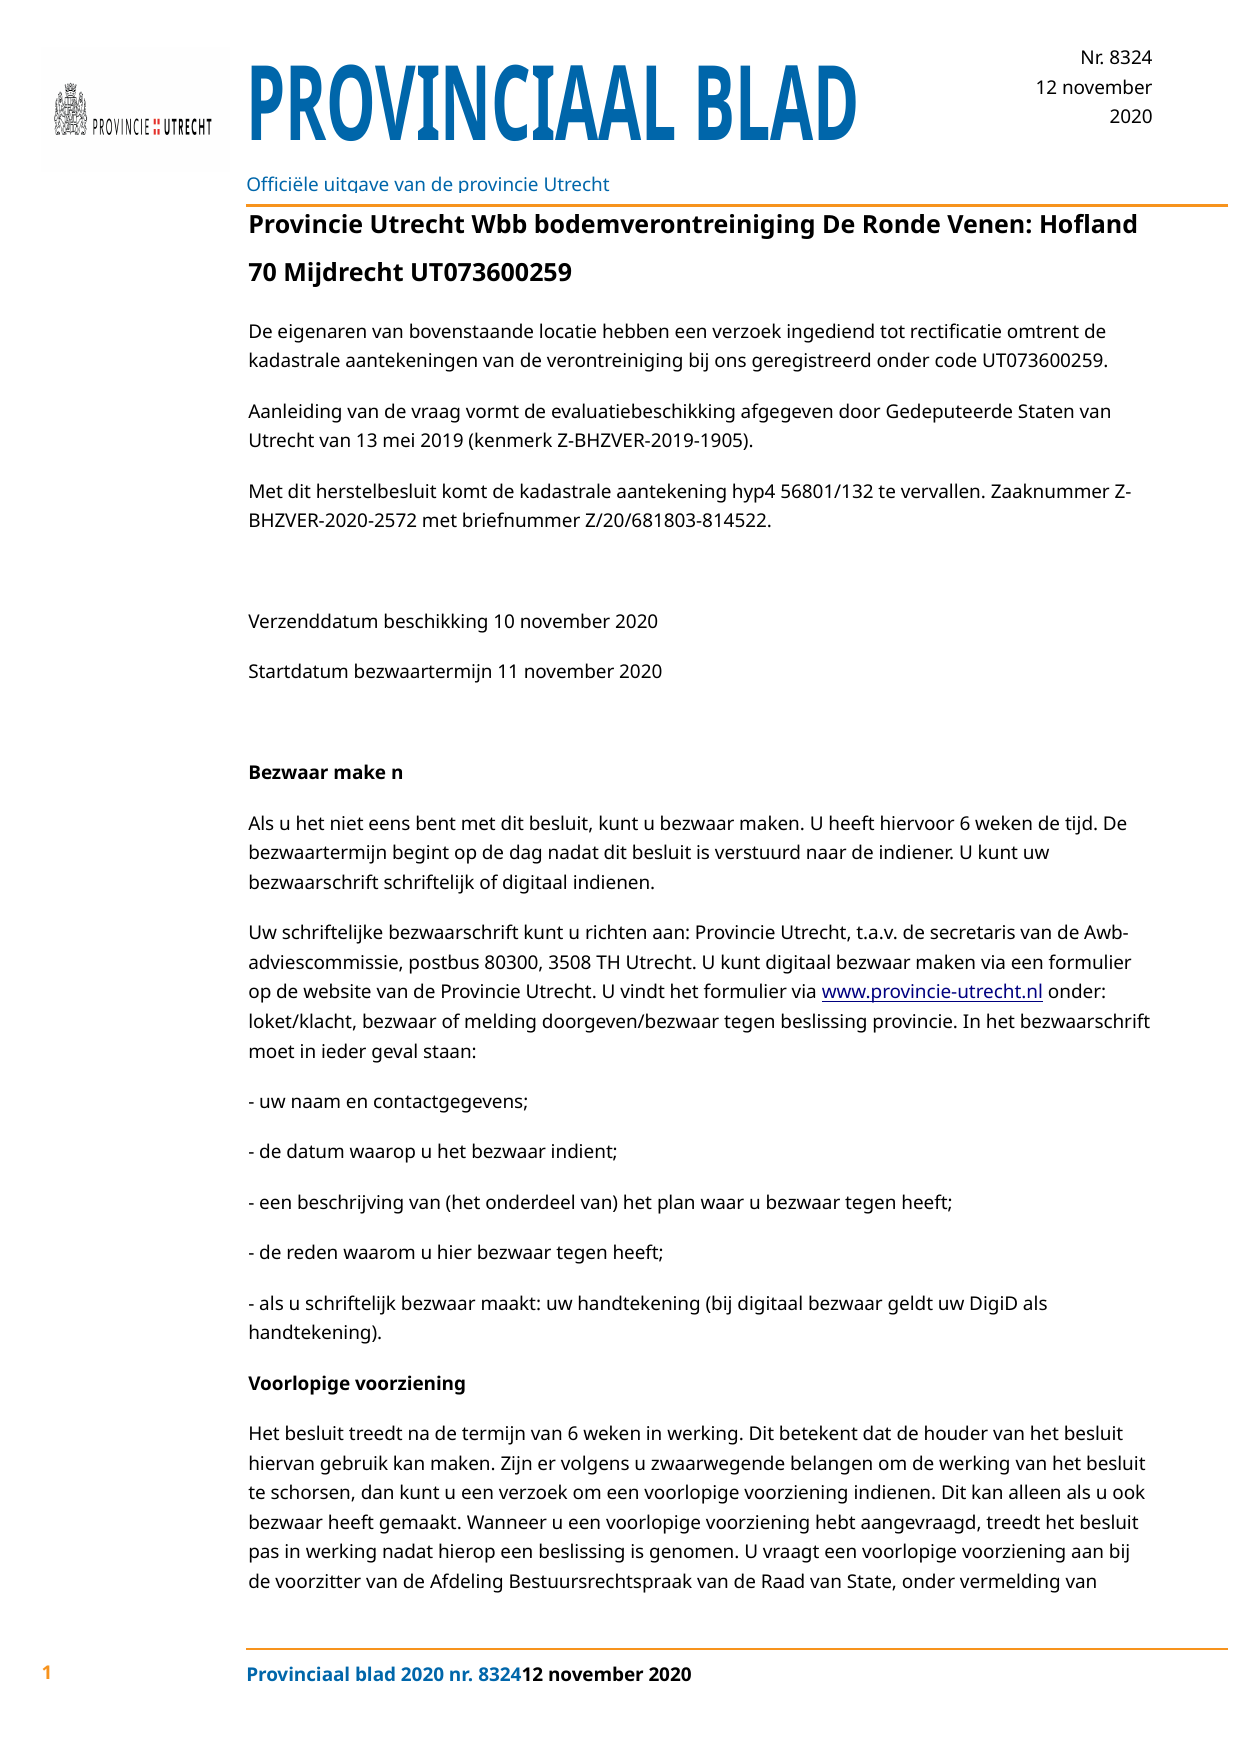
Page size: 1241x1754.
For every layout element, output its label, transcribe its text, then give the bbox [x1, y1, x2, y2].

text - uw naam en contactgegevens; [248, 1088, 1152, 1114]
text - de reden waarom u hier bezwaar tegen heeft; [248, 1239, 1152, 1265]
text - een beschrijving van (het onderdeel van) het plan waar u bezwaar tegen heeft; [248, 1189, 1152, 1215]
text - de datum waarop u het bezwaar indient; [248, 1139, 1152, 1164]
text Startdatum bezwaartermijn 11 november 2020 [248, 659, 1152, 684]
text De eigenaren van bovenstaande locatie hebben een verzoek ingediend tot rectificatie omtrent de kadastrale aantekeningen van de verontreiniging bij ons geregistreerd onder code UT073600259. [248, 318, 1152, 373]
text Provincie Utrecht Wbb bodemverontreiniging De Ronde Venen: Hofland 70 Mijdrecht UT073600259 [248, 207, 1152, 288]
picture [41, 47, 231, 172]
text Het besluit treedt na de termijn van 6 weken in werking. Dit betekent dat de houder van het besluit hiervan gebruik kan maken. Zijn er volgens u zwaarwegende belangen om de werking van het besluit te schorsen, dan kunt u een verzoek om een voorlopige voorziening indienen. Dit kan alleen als u ook bezwaar heeft gemaakt. Wanneer u een voorlopige voorziening hebt aangevraagd, treedt het besluit pas in werking nadat hierop een beslissing is genomen. U vraagt een voorlopige voorziening aan bij de voorzitter van de Afdeling Bestuursrechtspraak van de Raad van State, onder vermelding van [248, 1420, 1152, 1594]
text Verzenddatum beschikking 10 november 2020 [248, 608, 1152, 634]
text Met dit herstelbesluit komt de kadastrale aantekening hyp4 56801/132 te vervallen. Zaaknummer Z-BHZVER-2020-2572 met briefnummer Z/20/681803-814522. [248, 478, 1152, 533]
text Als u het niet eens bent met dit besluit, kunt u bezwaar maken. U heeft hiervoor 6 weken de tijd. De bezwaartermijn begint op de dag nadat dit besluit is verstuurd naar de indiener. U kunt uw bezwaarschrift schriftelijk of digitaal indienen. [248, 810, 1152, 895]
text Bezwaar make n [248, 759, 1152, 785]
text Voorlopige voorziening [248, 1370, 1152, 1396]
text - als u schriftelijk bezwaar maakt: uw handtekening (bij digitaal bezwaar geldt uw DigiD als handtekening). [248, 1290, 1152, 1345]
text Aanleiding van de vraag vormt de evaluatiebeschikking afgegeven door Gedeputeerde Staten van Utrecht van 13 mei 2019 (kenmerk Z-BHZVER-2019-1905). [248, 398, 1152, 453]
text Uw schriftelijke bezwaarschrift kunt u richten aan: Provincie Utrecht, t.a.v. de secretaris van de Awb-adviescommissie, postbus 80300, 3508 TH Utrecht. U kunt digitaal bezwaar maken via een formulier op de website van de Provincie Utrecht. U vindt het formulier via www.provincie-utrecht.nl onder: loket/klacht, bezwaar of melding doorgeven/bezwaar tegen beslissing provincie. In het bezwaarschrift moet in ieder geval staan: [248, 919, 1152, 1064]
